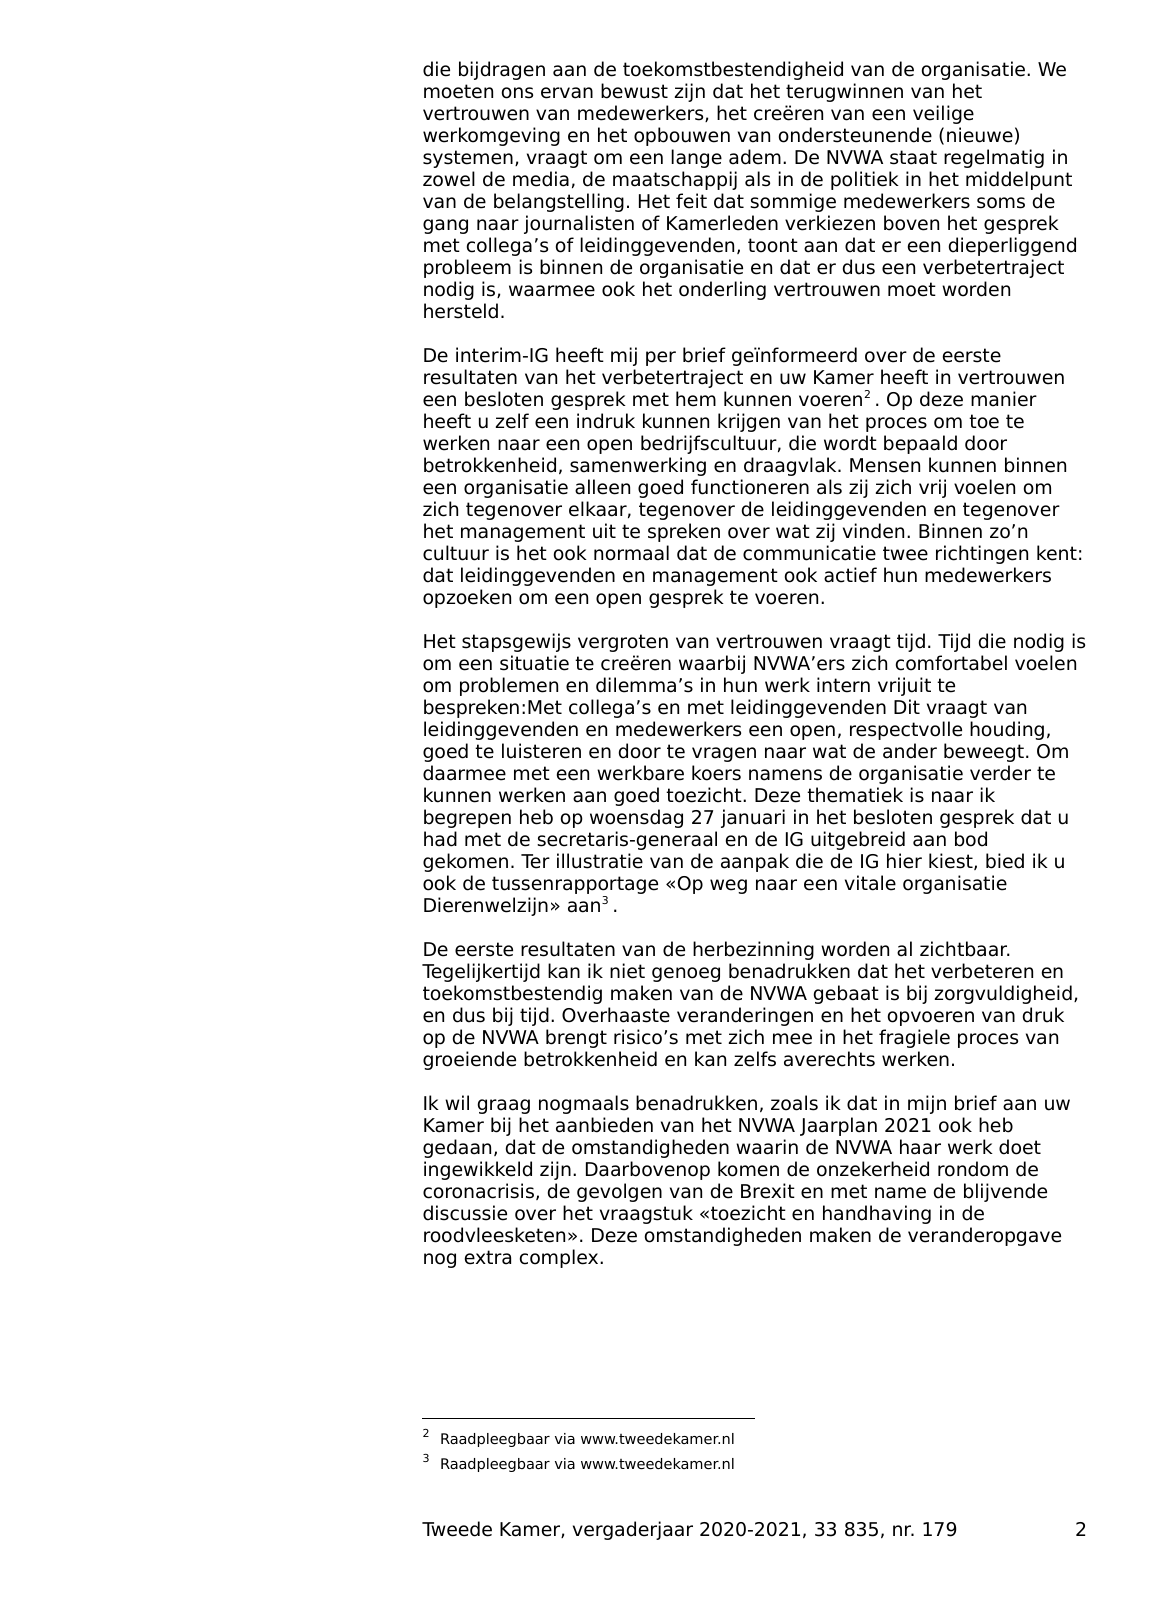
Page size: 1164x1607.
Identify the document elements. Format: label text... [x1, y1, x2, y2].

text die bijdragen aan de toekomstbestendigheid van de organisatie. We moeten ons ervan bewust zijn dat het terugwinnen van het vertrouwen van medewerkers, het creëren van een veilige werkomgeving en het opbouwen van ondersteunende (nieuwe) systemen, vraagt om een lange adem. De NVWA staat regelmatig in zowel de media, de maatschappij als in de politiek in het middelpunt van de belangstelling. Het feit dat sommige medewerkers soms de gang naar journalisten of Kamerleden verkiezen boven het gesprek met collega’s of leidinggevenden, toont aan dat er een dieperliggend probleem is binnen de organisatie en dat er dus een verbetertraject nodig is, waarmee ook het onderling vertrouwen moet worden hersteld. [422, 59, 1087, 323]
text Ik wil graag nogmaals benadrukken, zoals ik dat in mijn brief aan uw Kamer bij het aanbieden van het NVWA Jaarplan 2021 ook heb gedaan, dat de omstandigheden waarin de NVWA haar werk doet ingewikkeld zijn. Daarbovenop komen de onzekerheid rondom de coronacrisis, de gevolgen van de Brexit en met name de blijvende discussie over het vraagstuk «toezicht en handhaving in de roodvleesketen». Deze omstandigheden maken de veranderopgave nog extra complex. [422, 1093, 1087, 1269]
text Raadpleegbaar via www.tweedekamer.nl [422, 1452, 1087, 1474]
text Het stapsgewijs vergroten van vertrouwen vraagt tijd. Tijd die nodig is om een situatie te creëren waarbij NVWA’ers zich comfortabel voelen om problemen en dilemma’s in hun werk intern vrijuit te bespreken:Met collega’s en met leidinggevenden Dit vraagt van leidinggevenden en medewerkers een open, respectvolle houding, goed te luisteren en door te vragen naar wat de ander beweegt. Om daarmee met een werkbare koers namens de organisatie verder te kunnen werken aan goed toezicht. Deze thematiek is naar ik begrepen heb op woensdag 27 januari in het besloten gesprek dat u had met de secretaris-generaal en de IG uitgebreid aan bod gekomen. Ter illustratie van de aanpak die de IG hier kiest, bied ik u ook de tussenrapportage «Op weg naar een vitale organisatie Dierenwelzijn» aan. [422, 631, 1087, 917]
text Raadpleegbaar via www.tweedekamer.nl [422, 1427, 1087, 1449]
text De interim-IG heeft mij per brief geïnformeerd over de eerste resultaten van het verbetertraject en uw Kamer heeft in vertrouwen een besloten gesprek met hem kunnen voeren. Op deze manier heeft u zelf een indruk kunnen krijgen van het proces om toe te werken naar een open bedrijfscultuur, die wordt bepaald door betrokkenheid, samenwerking en draagvlak. Mensen kunnen binnen een organisatie alleen goed functioneren als zij zich vrij voelen om zich tegenover elkaar, tegenover de leidinggevenden en tegenover het management uit te spreken over wat zij vinden. Binnen zo’n cultuur is het ook normaal dat de communicatie twee richtingen kent: dat leidinggevenden en management ook actief hun medewerkers opzoeken om een open gesprek te voeren. [422, 345, 1087, 609]
text De eerste resultaten van de herbezinning worden al zichtbaar. Tegelijkertijd kan ik niet genoeg benadrukken dat het verbeteren en toekomstbestendig maken van de NVWA gebaat is bij zorgvuldigheid, en dus bij tijd. Overhaaste veranderingen en het opvoeren van druk op de NVWA brengt risico’s met zich mee in het fragiele proces van groeiende betrokkenheid en kan zelfs averechts werken. [422, 939, 1087, 1071]
